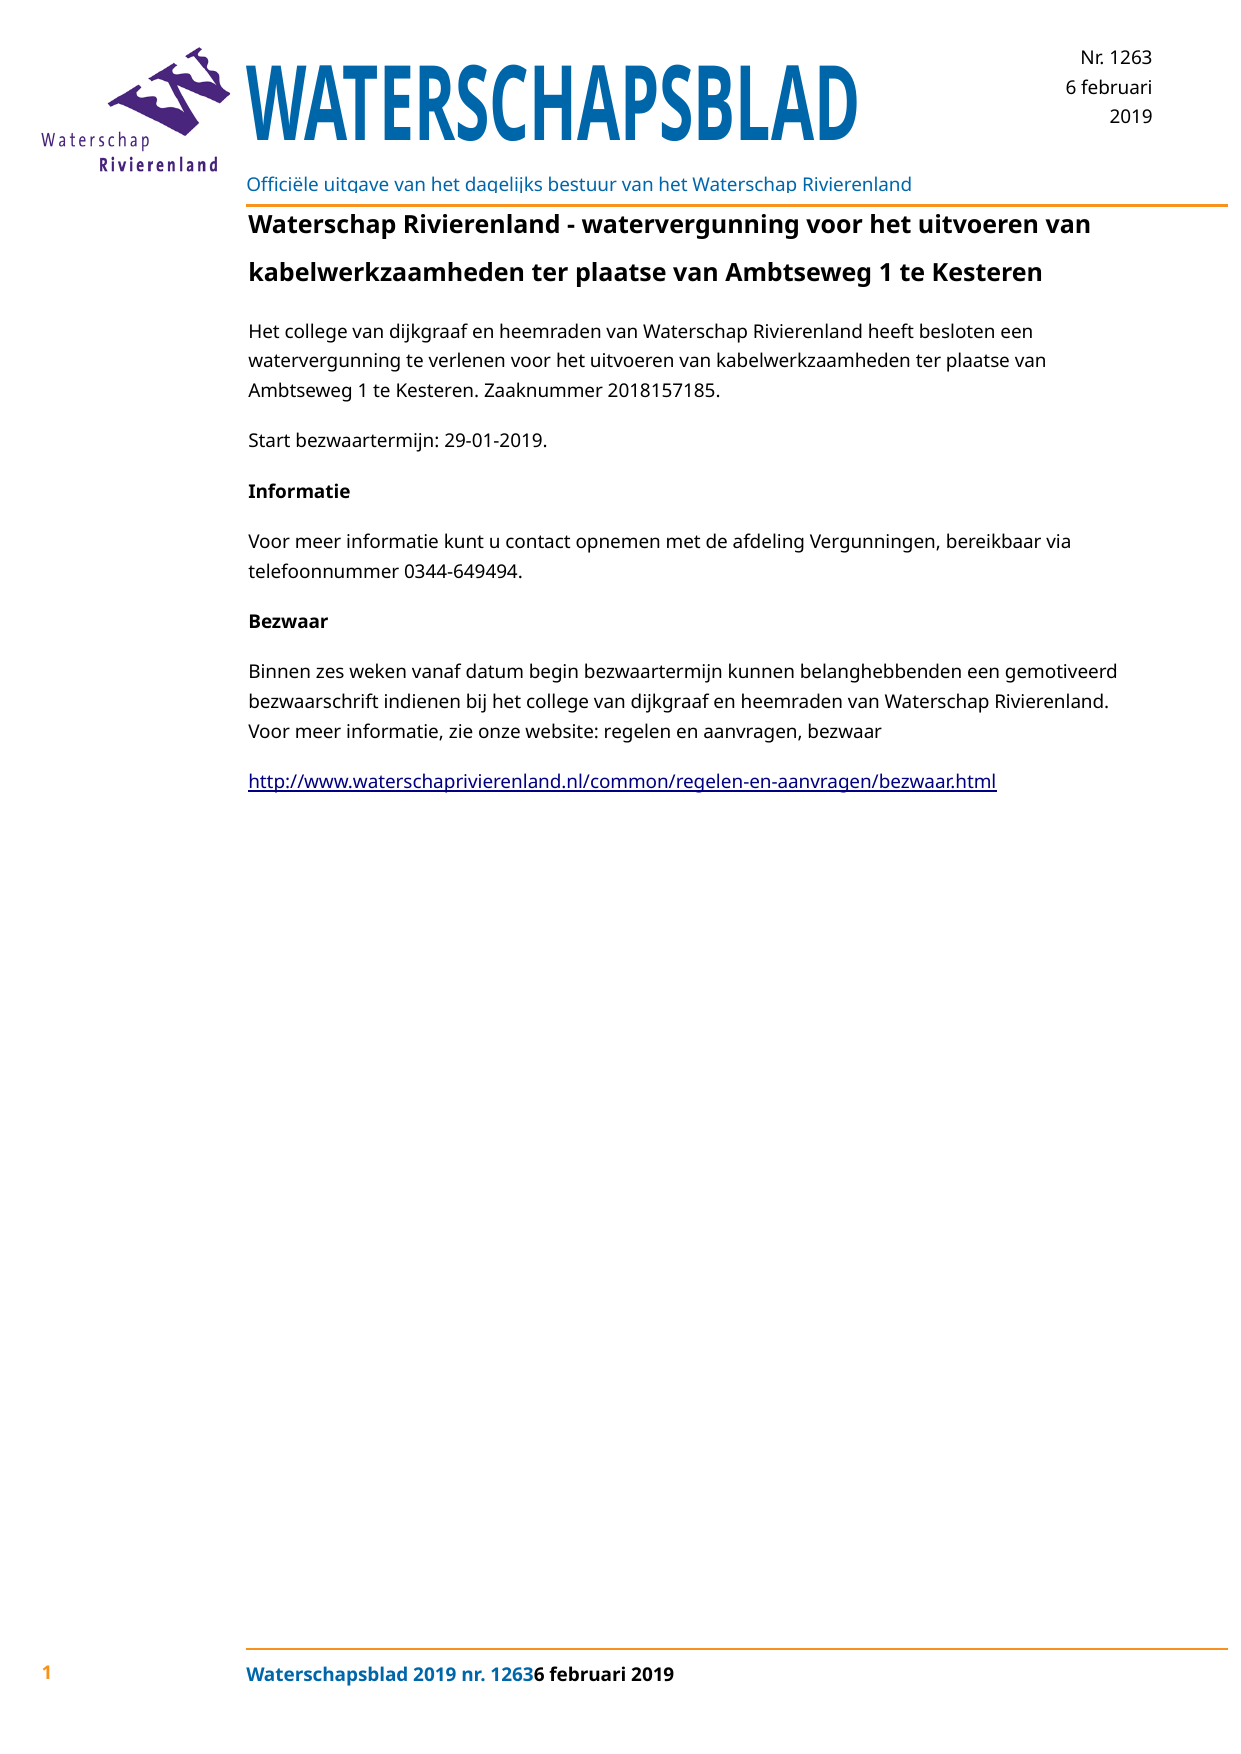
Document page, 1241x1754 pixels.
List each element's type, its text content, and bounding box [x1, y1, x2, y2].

text http://www.waterschaprivierenland.nl/common/regelen-en-aanvragen/bezwaar.html [248, 768, 1152, 794]
text Waterschap Rivierenland - watervergunning voor het uitvoeren van kabelwerkzaamheden ter plaatse van Ambtseweg 1 te Kesteren [248, 207, 1152, 288]
picture [41, 47, 231, 172]
text Het college van dijkgraaf en heemraden van Waterschap Rivierenland heeft besloten een watervergunning te verlenen voor het uitvoeren van kabelwerkzaamheden ter plaatse van Ambtseweg 1 te Kesteren. Zaaknummer 2018157185. [248, 318, 1152, 403]
text Informatie [248, 478, 1152, 504]
text Start bezwaartermijn: 29-01-2019. [248, 427, 1152, 453]
text Voor meer informatie kunt u contact opnemen met de afdeling Vergunningen, bereikbaar via telefoonnummer 0344-649494. [248, 528, 1152, 584]
text Binnen zes weken vanaf datum begin bezwaartermijn kunnen belanghebbenden een gemotiveerd bezwaarschrift indienen bij het college van dijkgraaf en heemraden van Waterschap Rivierenland. Voor meer informatie, zie onze website: regelen en aanvragen, bezwaar [248, 659, 1152, 744]
text Bezwaar [248, 608, 1152, 634]
